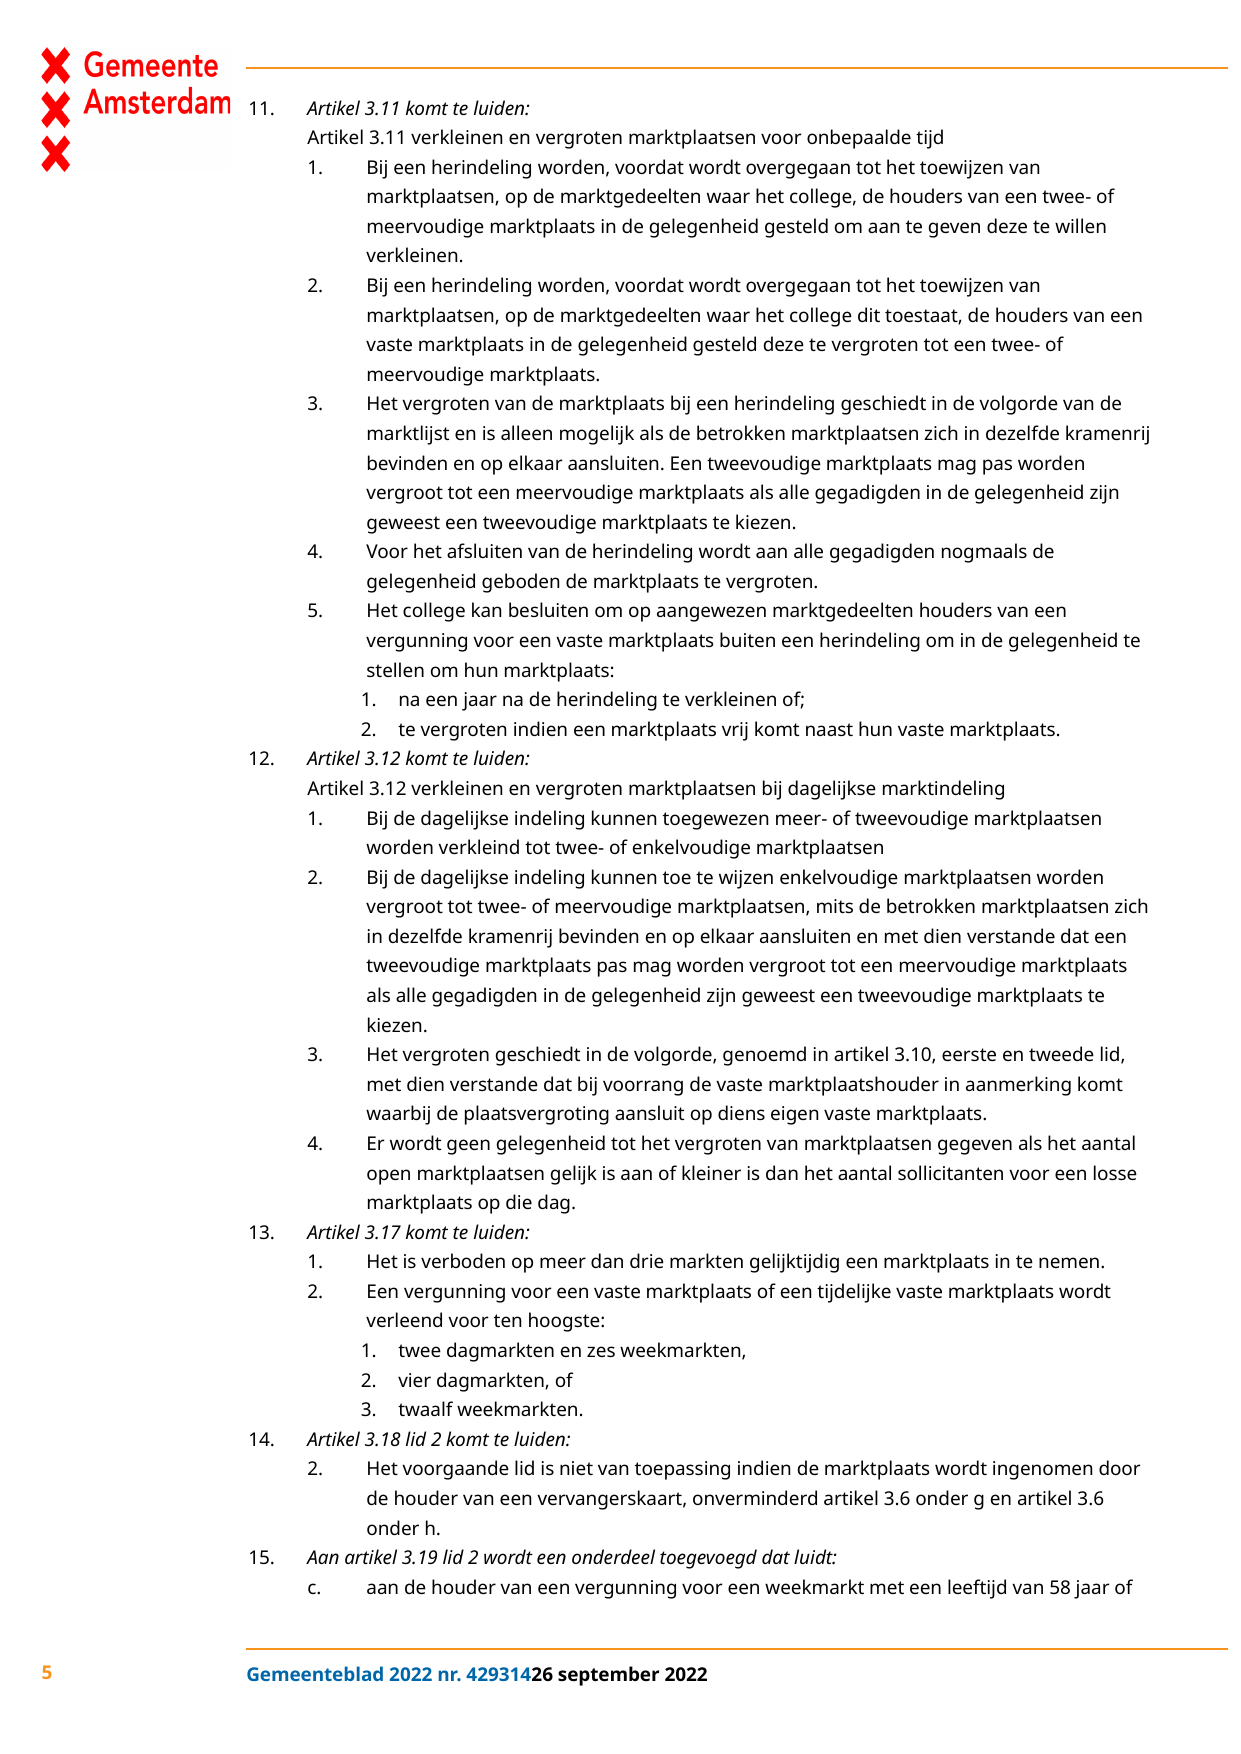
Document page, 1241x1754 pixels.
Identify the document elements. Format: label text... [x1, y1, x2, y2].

list Het vergroten van de marktplaats bij een herindeling geschiedt in de volgorde van de marktlijst en is alleen mogelijk als de betrokken marktplaatsen zich in dezelfde kramenrij bevinden en op elkaar aansluiten. Een tweevoudige marktplaats mag pas worden vergroot tot een meervoudige marktplaats als alle gegadigden in de gelegenheid zijn geweest een tweevoudige marktplaats te kiezen. [307, 391, 1152, 535]
list te vergroten indien een marktplaats vrij komt naast hun vaste marktplaats. [361, 716, 1152, 742]
list twaalf weekmarkten. [361, 1396, 1152, 1422]
list aan de houder van een vergunning voor een weekmarkt met een leeftijd van 58 jaar of [307, 1574, 1152, 1600]
list Een vergunning voor een vaste marktplaats of een tijdelijke vaste marktplaats wordt verleend voor ten hoogste: [307, 1278, 1152, 1333]
list Het is verboden op meer dan drie markten gelijktijdig een marktplaats in te nemen. [307, 1248, 1152, 1274]
list Bij een herindeling worden, voordat wordt overgegaan tot het toewijzen van marktplaatsen, op de marktgedeelten waar het college dit toestaat, de houders van een vaste marktplaats in de gelegenheid gesteld deze te vergroten tot een twee- of meervoudige marktplaats. [307, 272, 1152, 387]
list Aan artikel 3.19 lid 2 wordt een onderdeel toegevoegd dat luidt: [248, 1544, 1152, 1570]
list Bij een herindeling worden, voordat wordt overgegaan tot het toewijzen van marktplaatsen, op de marktgedeelten waar het college, de houders van een twee- of meervoudige marktplaats in de gelegenheid gesteld om aan te geven deze te willen verkleinen. [307, 154, 1152, 268]
list Voor het afsluiten van de herindeling wordt aan alle gegadigden nogmaals de gelegenheid geboden de marktplaats te vergroten. [307, 538, 1152, 594]
list vier dagmarkten, of [361, 1367, 1152, 1393]
list Het vergroten geschiedt in de volgorde, genoemd in artikel 3.10, eerste en tweede lid, met dien verstande dat bij voorrang de vaste marktplaatshouder in aanmerking komt waarbij de plaatsvergroting aansluit op diens eigen vaste marktplaats. [307, 1041, 1152, 1126]
list Er wordt geen gelegenheid tot het vergroten van marktplaatsen gegeven als het aantal open marktplaatsen gelijk is aan of kleiner is dan het aantal sollicitanten voor een losse marktplaats op die dag. [307, 1130, 1152, 1215]
list Artikel 3.18 lid 2 komt te luiden: [248, 1426, 1152, 1452]
picture [41, 47, 231, 172]
list Het college kan besluiten om op aangewezen marktgedeelten houders van een vergunning voor een vaste marktplaats buiten een herindeling om in de gelegenheid te stellen om hun marktplaats: [307, 598, 1152, 683]
list Artikel 3.12 komt te luiden: [248, 746, 1152, 771]
list twee dagmarkten en zes weekmarkten, [361, 1337, 1152, 1363]
list Artikel 3.11 komt te luiden: [248, 95, 1152, 121]
list Artikel 3.11 verkleinen en vergroten marktplaatsen voor onbepaalde tijd [248, 124, 1152, 150]
list Artikel 3.12 verkleinen en vergroten marktplaatsen bij dagelijkse marktindeling [248, 775, 1152, 801]
list Het voorgaande lid is niet van toepassing indien de marktplaats wordt ingenomen door de houder van een vervangerskaart, onverminderd artikel 3.6 onder g en artikel 3.6 onder h. [307, 1456, 1152, 1541]
list Bij de dagelijkse indeling kunnen toegewezen meer- of tweevoudige marktplaatsen worden verkleind tot twee- of enkelvoudige marktplaatsen [307, 805, 1152, 860]
list Bij de dagelijkse indeling kunnen toe te wijzen enkelvoudige marktplaatsen worden vergroot tot twee- of meervoudige marktplaatsen, mits de betrokken marktplaatsen zich in dezelfde kramenrij bevinden en op elkaar aansluiten en met dien verstande dat een tweevoudige marktplaats pas mag worden vergroot tot een meervoudige marktplaats als alle gegadigden in de gelegenheid zijn geweest een tweevoudige marktplaats te kiezen. [307, 864, 1152, 1038]
list na een jaar na de herindeling te verkleinen of; [361, 686, 1152, 712]
list Artikel 3.17 komt te luiden: [248, 1219, 1152, 1245]
